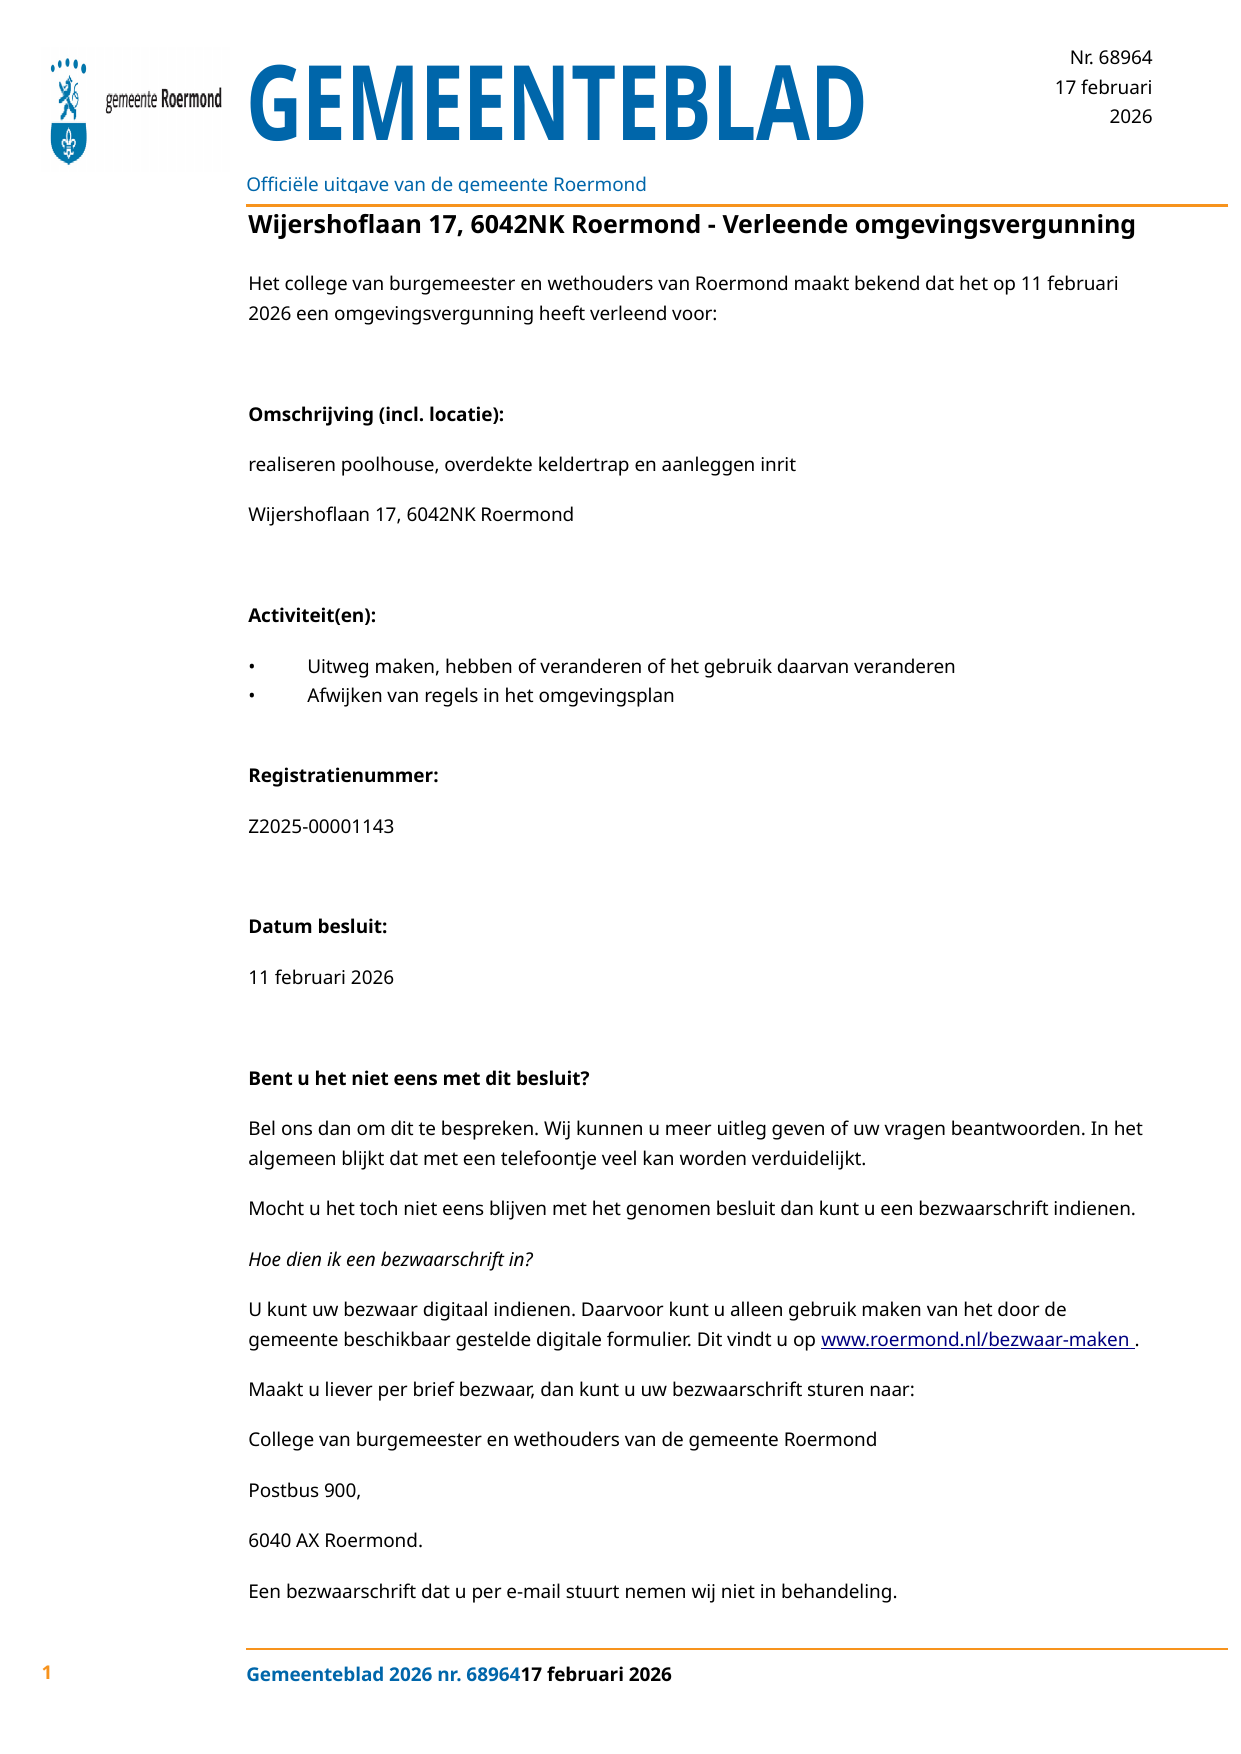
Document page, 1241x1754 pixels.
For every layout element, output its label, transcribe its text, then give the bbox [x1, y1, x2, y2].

text Registratienummer: [248, 762, 1152, 788]
text 6040 AX Roermond. [248, 1527, 1152, 1553]
text Bel ons dan om dit te bespreken. Wij kunnen u meer uitleg geven of uw vragen beantwoorden. In het algemeen blijkt dat met een telefoontje veel kan worden verduidelijkt. [248, 1115, 1152, 1171]
text Postbus 900, [248, 1477, 1152, 1503]
text Een bezwaarschrift dat u per e-mail stuurt nemen wij niet in behandeling. [248, 1578, 1152, 1603]
text U kunt uw bezwaar digitaal indienen. Daarvoor kunt u alleen gebruik maken van het door de gemeente beschikbaar gestelde digitale formulier. Dit vindt u op www.roermond.nl/bezwaar-maken . [248, 1296, 1152, 1351]
text Wijershoflaan 17, 6042NK Roermond - Verleende omgevingsvergunning [248, 207, 1152, 241]
text Bent u het niet eens met dit besluit? [248, 1065, 1152, 1091]
text Wijershoflaan 17, 6042NK Roermond [248, 502, 1152, 527]
text Z2025-00001143 [248, 813, 1152, 838]
text realiseren poolhouse, overdekte keldertrap en aanleggen inrit [248, 451, 1152, 477]
text Maakt u liever per brief bezwaar, dan kunt u uw bezwaarschrift sturen naar: [248, 1376, 1152, 1402]
text Mocht u het toch niet eens blijven met het genomen besluit dan kunt u een bezwaarschrift indienen. [248, 1195, 1152, 1221]
picture [41, 47, 231, 172]
list Afwijken van regels in het omgevingsplan [248, 682, 1152, 708]
text Hoe dien ik een bezwaarschrift in? [248, 1246, 1152, 1271]
text Datum besluit: [248, 914, 1152, 939]
list Uitweg maken, hebben of veranderen of het gebruik daarvan veranderen [248, 653, 1152, 678]
text Activiteit(en): [248, 602, 1152, 628]
text Het college van burgemeester en wethouders van Roermond maakt bekend dat het op 11 februari 2026 een omgevingsvergunning heeft verleend voor: [248, 270, 1152, 326]
text Omschrijving (incl. locatie): [248, 401, 1152, 426]
text College van burgemeester en wethouders van de gemeente Roermond [248, 1427, 1152, 1452]
text 11 februari 2026 [248, 964, 1152, 990]
